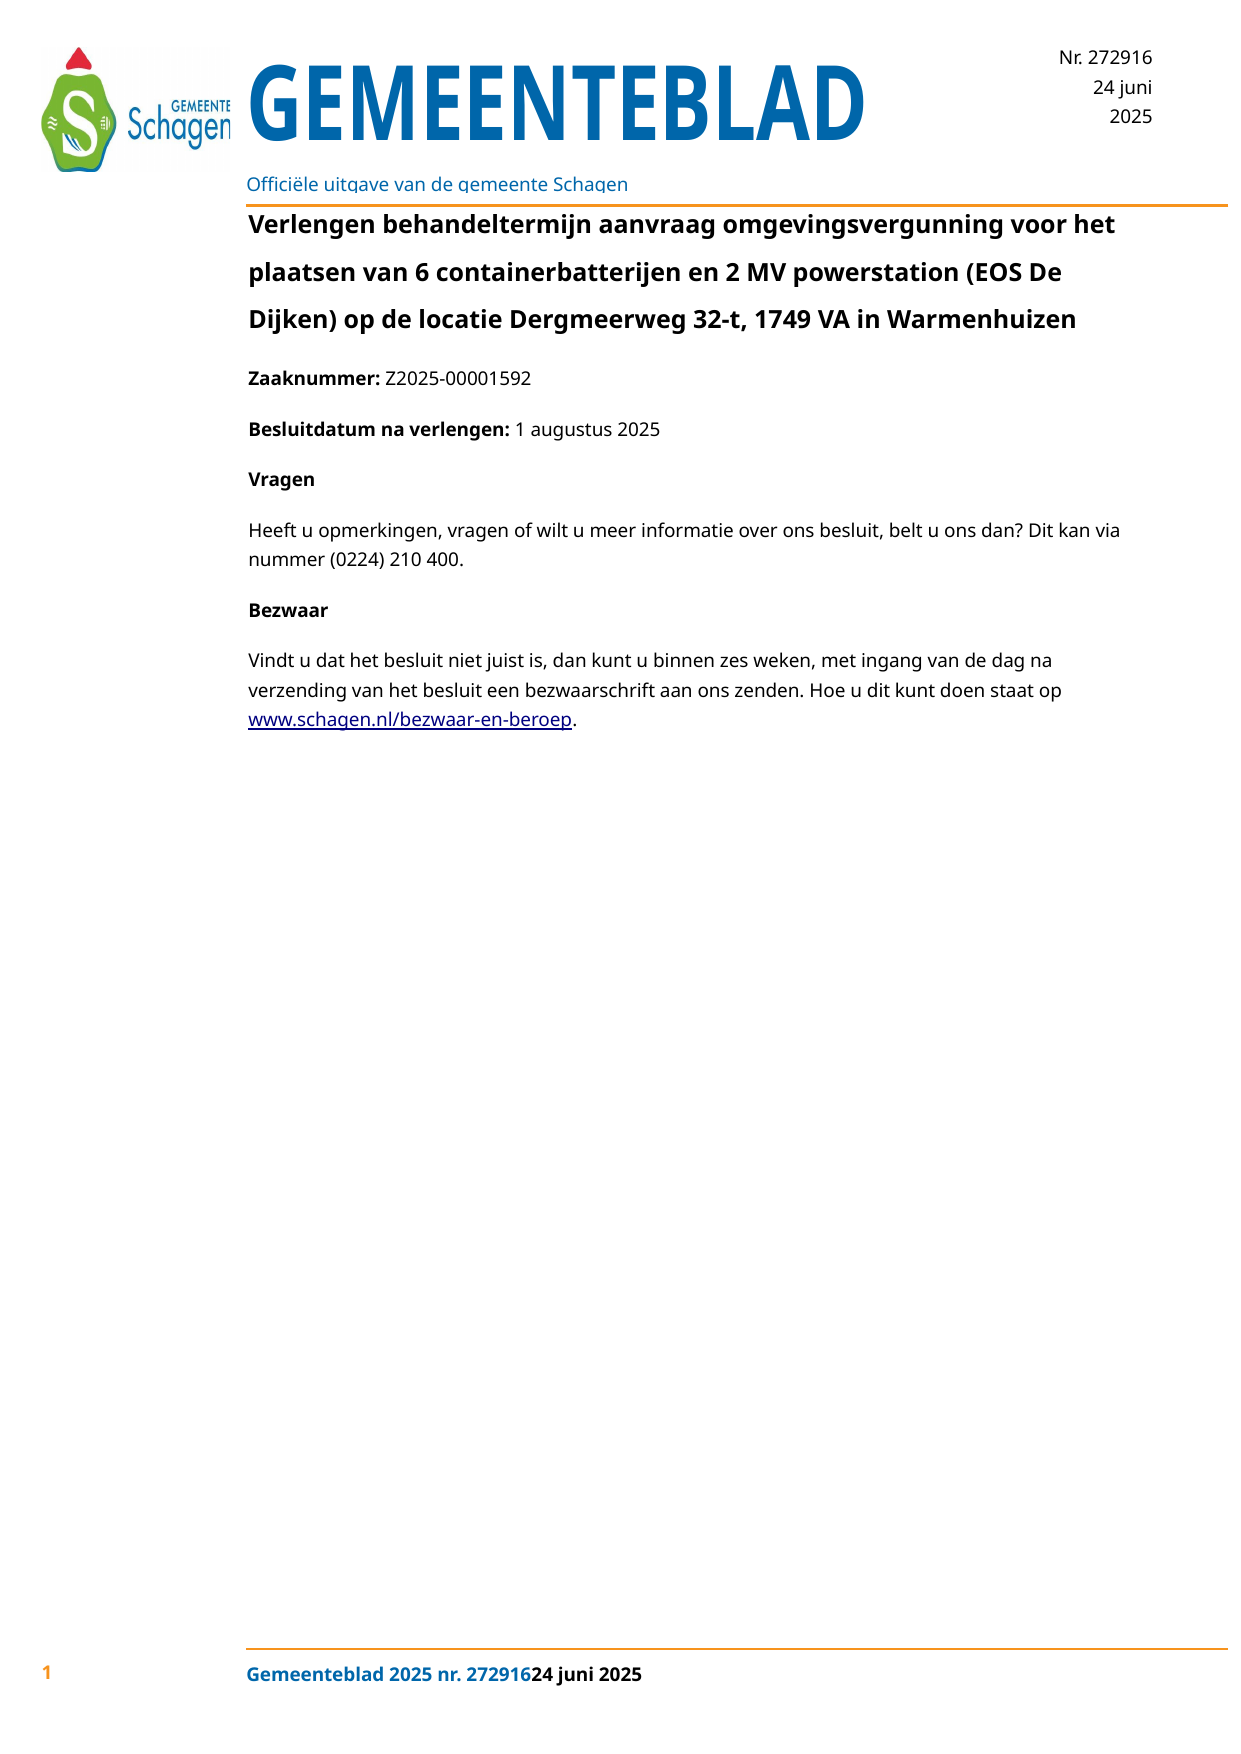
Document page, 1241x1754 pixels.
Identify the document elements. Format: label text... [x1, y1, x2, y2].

text Verlengen behandeltermijn aanvraag omgevingsvergunning voor het plaatsen van 6 containerbatterijen en 2 MV powerstation (EOS De Dijken) op de locatie Dergmeerweg 32-t, 1749 VA in Warmenhuizen [248, 207, 1152, 336]
text Bezwaar [248, 597, 1152, 622]
text Vragen [248, 466, 1152, 492]
text Heeft u opmerkingen, vragen of wilt u meer informatie over ons besluit, belt u ons dan? Dit kan via nummer (0224) 210 400. [248, 517, 1152, 572]
picture [41, 47, 231, 172]
text Zaaknummer: Z2025-00001592 [248, 366, 1152, 391]
text Vindt u dat het besluit niet juist is, dan kunt u binnen zes weken, met ingang van de dag na verzending van het besluit een bezwaarschrift aan ons zenden. Hoe u dit kunt doen staat op www.schagen.nl/bezwaar-en-beroep. [248, 647, 1152, 732]
text Besluitdatum na verlengen: 1 augustus 2025 [248, 416, 1152, 442]
